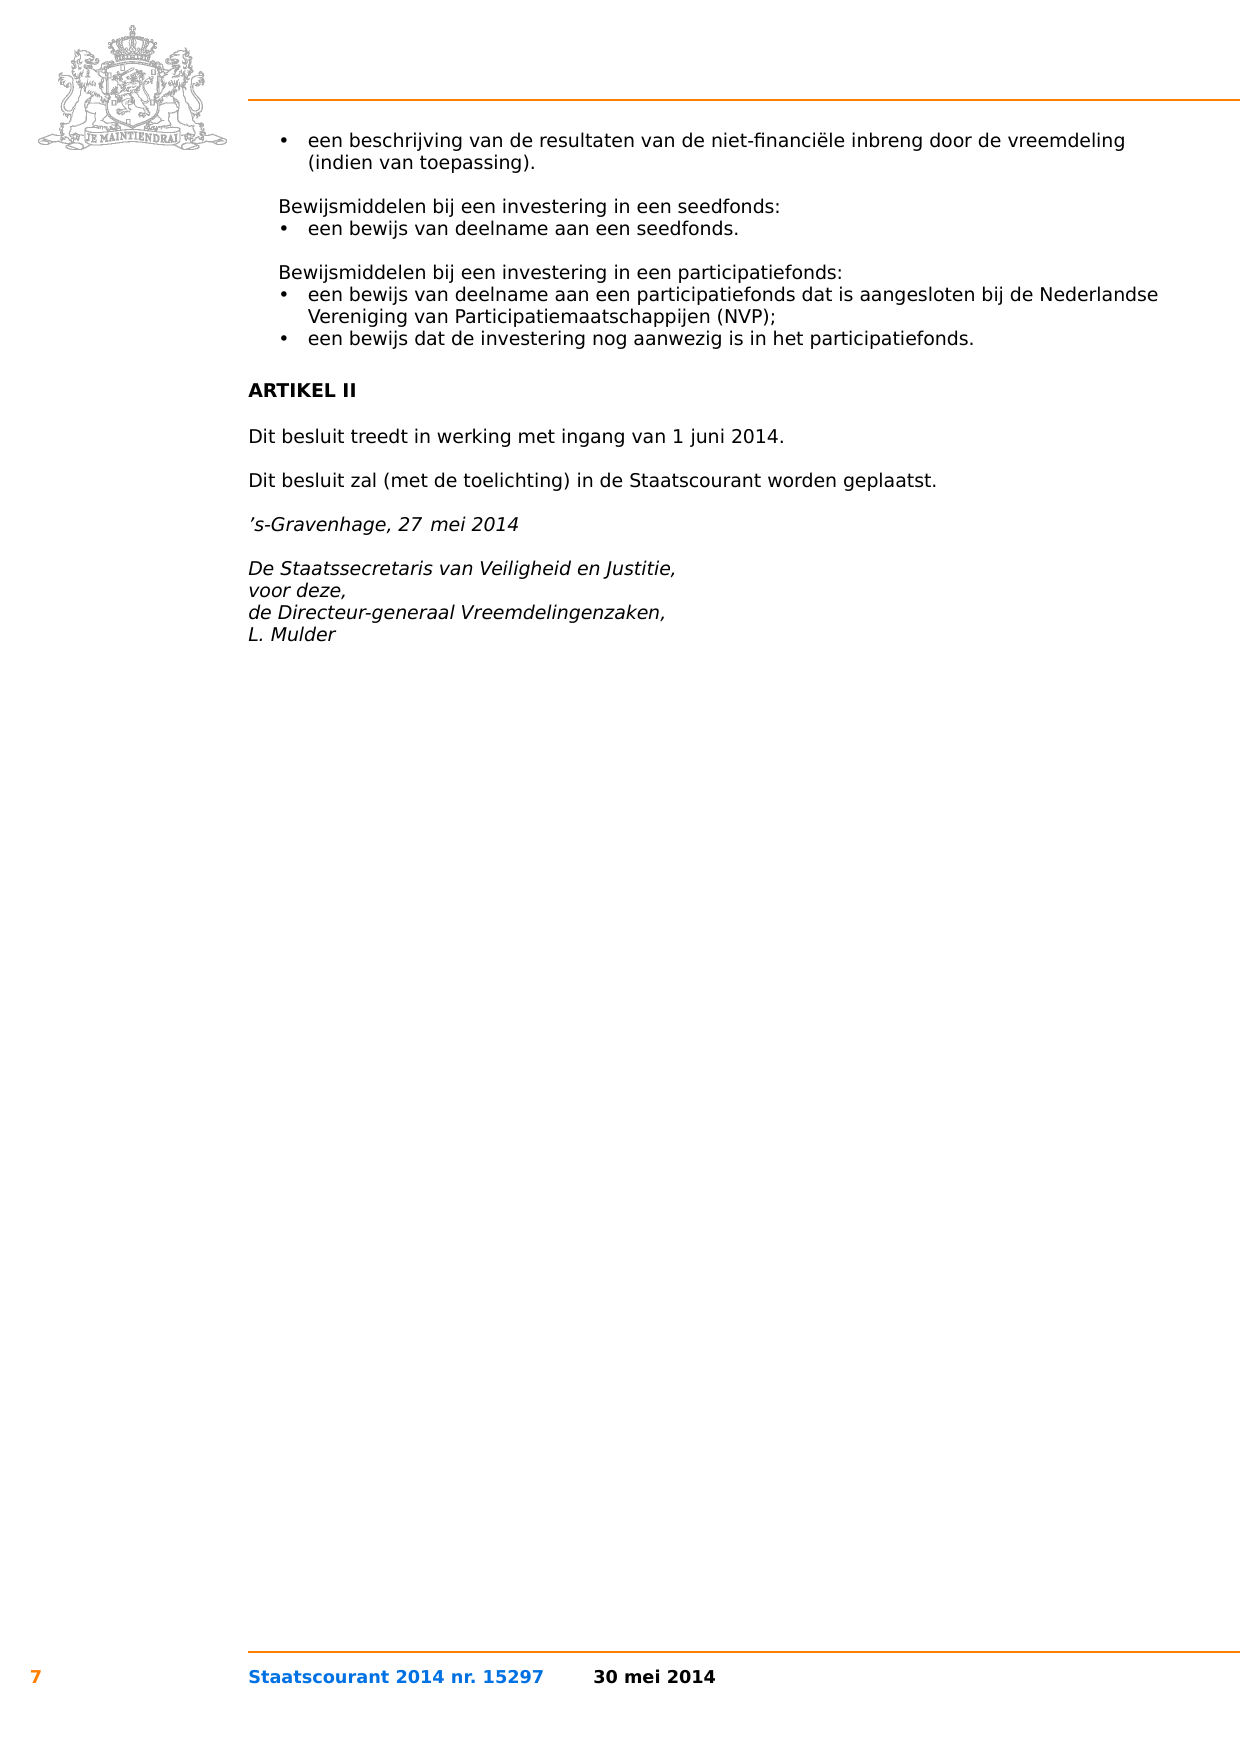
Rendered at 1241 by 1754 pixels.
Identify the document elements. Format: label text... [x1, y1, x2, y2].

text • een bewijs van deelname aan een participatiefonds dat is aangesloten bij de Nederlandse Vereniging van Participatiemaatschappijen (NVP); [278, 283, 1163, 327]
subtitle ARTIKEL II [248, 379, 1163, 401]
text • een beschrijving van de resultaten van de niet-financiële inbreng door de vreemdeling (indien van toepassing). [278, 130, 1163, 174]
text Bewijsmiddelen bij een investering in een seedfonds: [278, 196, 1163, 218]
text De Staatssecretaris van Veiligheid en Justitie, voor deze, de Directeur-generaal Vreemdelingenzaken, L. Mulder [248, 558, 1163, 646]
picture [38, 25, 227, 150]
text ’s-Gravenhage, 27 mei 2014 [248, 514, 1163, 536]
text • een bewijs van deelname aan een seedfonds. [278, 218, 1163, 240]
text Dit besluit zal (met de toelichting) in de Staatscourant worden geplaatst. [248, 470, 1163, 492]
text Dit besluit treedt in werking met ingang van 1 juni 2014. [248, 426, 1163, 448]
text Bewijsmiddelen bij een investering in een participatiefonds: [278, 262, 1163, 283]
text • een bewijs dat de investering nog aanwezig is in het participatiefonds. [278, 327, 1163, 349]
